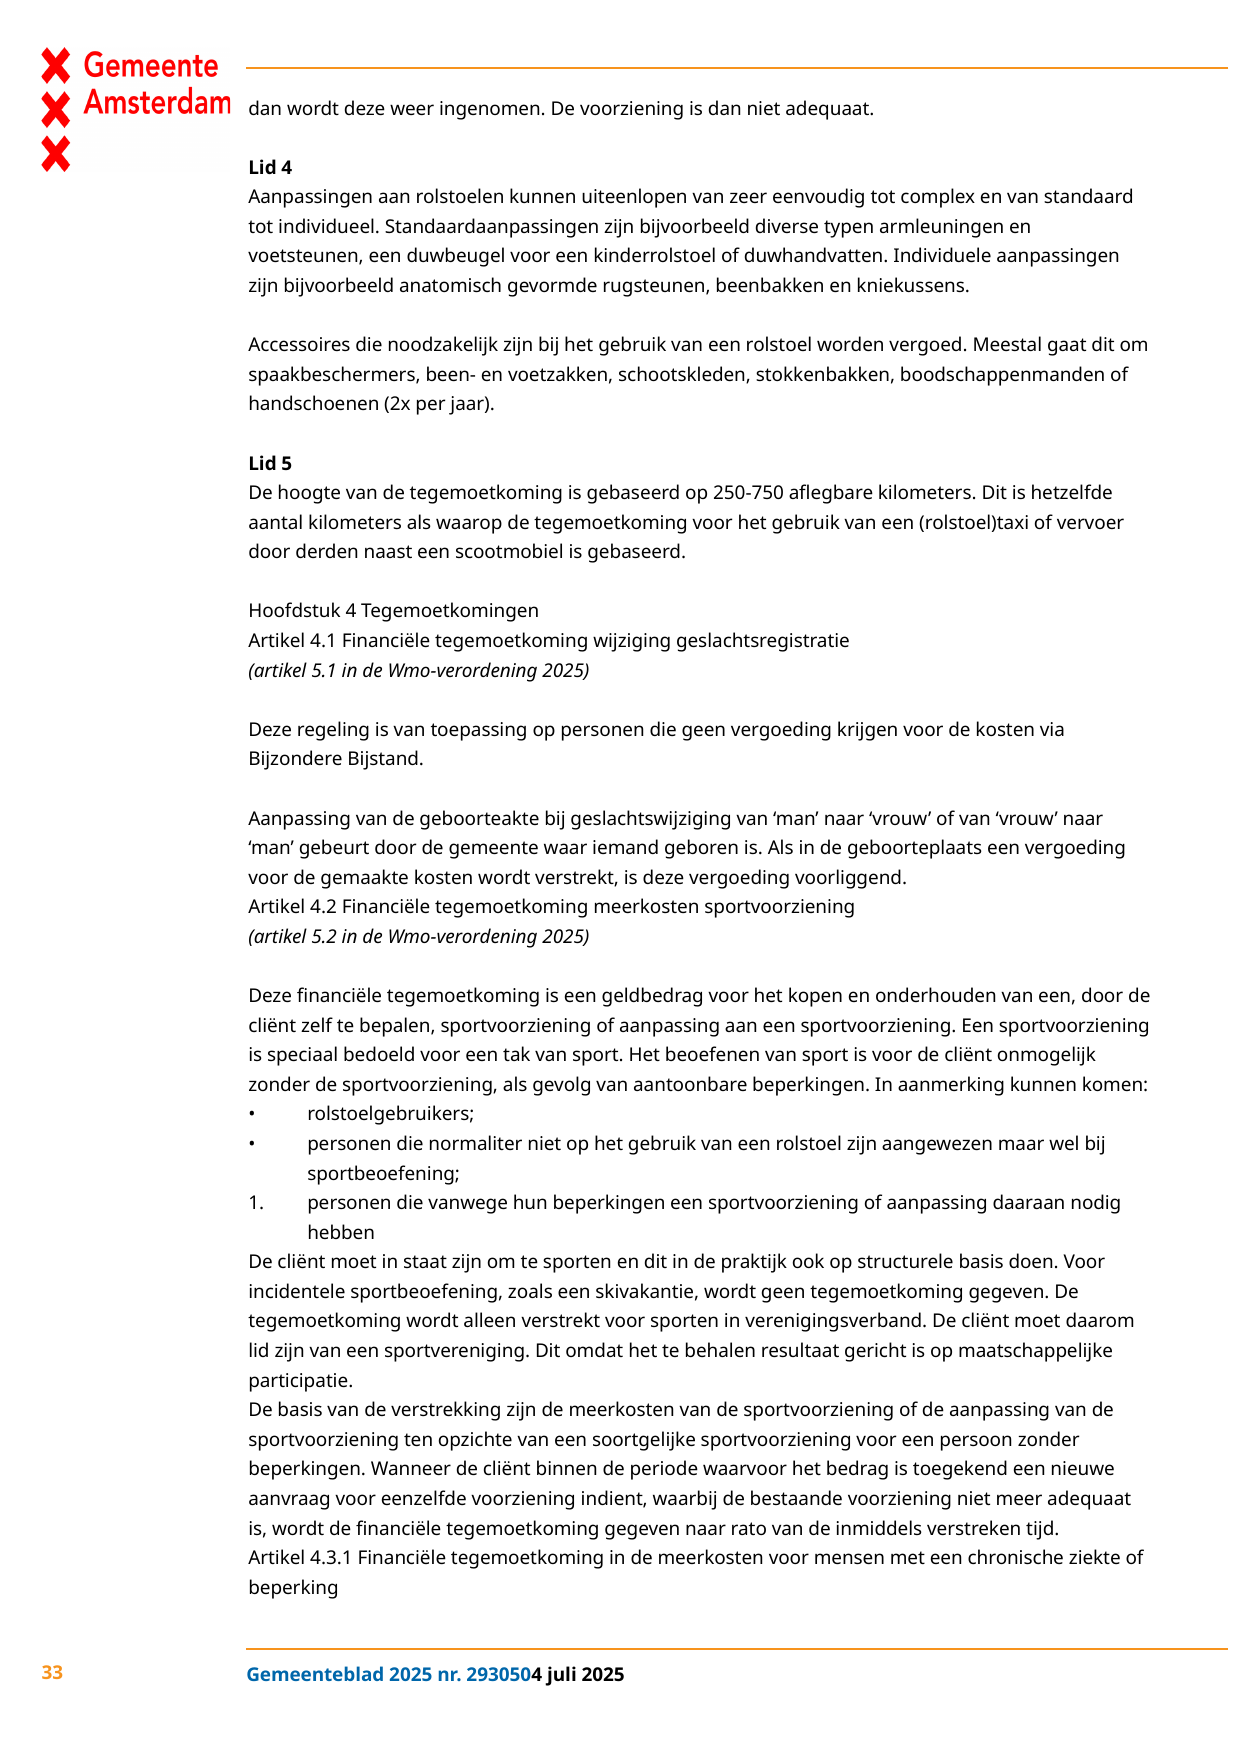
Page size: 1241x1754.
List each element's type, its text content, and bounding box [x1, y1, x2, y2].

text (artikel 5.2 in de Wmo-verordening 2025) [248, 923, 1152, 949]
list rolstoelgebruikers; [248, 1101, 1152, 1126]
text Aanpassing van de geboorteakte bij geslachtswijziging van ‘man’ naar ‘vrouw’ of van ‘vrouw’ naar ‘man’ gebeurt door de gemeente waar iemand geboren is. Als in de geboorteplaats een vergoeding voor de gemaakte kosten wordt verstrekt, is deze vergoeding voorliggend. [248, 805, 1152, 890]
text dan wordt deze weer ingenomen. De voorziening is dan niet adequaat. [248, 95, 1152, 121]
list personen die vanwege hun beperkingen een sportvoorziening of aanpassing daaraan nodig hebben [248, 1189, 1152, 1245]
text Aanpassingen aan rolstoelen kunnen uiteenlopen van zeer eenvoudig tot complex en van standaard tot individueel. Standaardaanpassingen zijn bijvoorbeeld diverse typen armleuningen en voetsteunen, een duwbeugel voor een kinderrolstoel of duwhandvatten. Individuele aanpassingen zijn bijvoorbeeld anatomisch gevormde rugsteunen, beenbakken en kniekussens. [248, 183, 1152, 298]
text Deze regeling is van toepassing op personen die geen vergoeding krijgen voor de kosten via Bijzondere Bijstand. [248, 716, 1152, 771]
text De cliënt moet in staat zijn om te sporten en dit in de praktijk ook op structurele basis doen. Voor incidentele sportbeoefening, zoals een skivakantie, wordt geen tegemoetkoming gegeven. De tegemoetkoming wordt alleen verstrekt voor sporten in verenigingsverband. De cliënt moet daarom lid zijn van een sportvereniging. Dit omdat het te behalen resultaat gericht is op maatschappelijke participatie. [248, 1248, 1152, 1393]
text (artikel 5.1 in de Wmo-verordening 2025) [248, 657, 1152, 683]
text Hoofdstuk 4 Tegemoetkomingen [248, 598, 1152, 623]
text Lid 5 [248, 450, 1152, 476]
picture [41, 47, 231, 172]
text Artikel 4.1 Financiële tegemoetkoming wijziging geslachtsregistratie [248, 627, 1152, 653]
text Artikel 4.2 Financiële tegemoetkoming meerkosten sportvoorziening [248, 893, 1152, 919]
text Accessoires die noodzakelijk zijn bij het gebruik van een rolstoel worden vergoed. Meestal gaat dit om spaakbeschermers, been- en voetzakken, schootskleden, stokkenbakken, boodschappenmanden of handschoenen (2x per jaar). [248, 331, 1152, 416]
text De hoogte van de tegemoetkoming is gebaseerd op 250-750 aflegbare kilometers. Dit is hetzelfde aantal kilometers als waarop de tegemoetkoming voor het gebruik van een (rolstoel)taxi of vervoer door derden naast een scootmobiel is gebaseerd. [248, 479, 1152, 564]
text De basis van de verstrekking zijn de meerkosten van de sportvoorziening of de aanpassing van de sportvoorziening ten opzichte van een soortgelijke sportvoorziening voor een persoon zonder beperkingen. Wanneer de cliënt binnen de periode waarvoor het bedrag is toegekend een nieuwe aanvraag voor eenzelfde voorziening indient, waarbij de bestaande voorziening niet meer adequaat is, wordt de financiële tegemoetkoming gegeven naar rato van de inmiddels verstreken tijd. [248, 1396, 1152, 1541]
list personen die normaliter niet op het gebruik van een rolstoel zijn aangewezen maar wel bij sportbeoefening; [248, 1130, 1152, 1186]
text Artikel 4.3.1 Financiële tegemoetkoming in de meerkosten voor mensen met een chronische ziekte of beperking [248, 1544, 1152, 1600]
text Lid 4 [248, 154, 1152, 180]
text Deze financiële tegemoetkoming is een geldbedrag voor het kopen en onderhouden van een, door de cliënt zelf te bepalen, sportvoorziening of aanpassing aan een sportvoorziening. Een sportvoorziening is speciaal bedoeld voor een tak van sport. Het beoefenen van sport is voor de cliënt onmogelijk zonder de sportvoorziening, als gevolg van aantoonbare beperkingen. In aanmerking kunnen komen: [248, 982, 1152, 1097]
